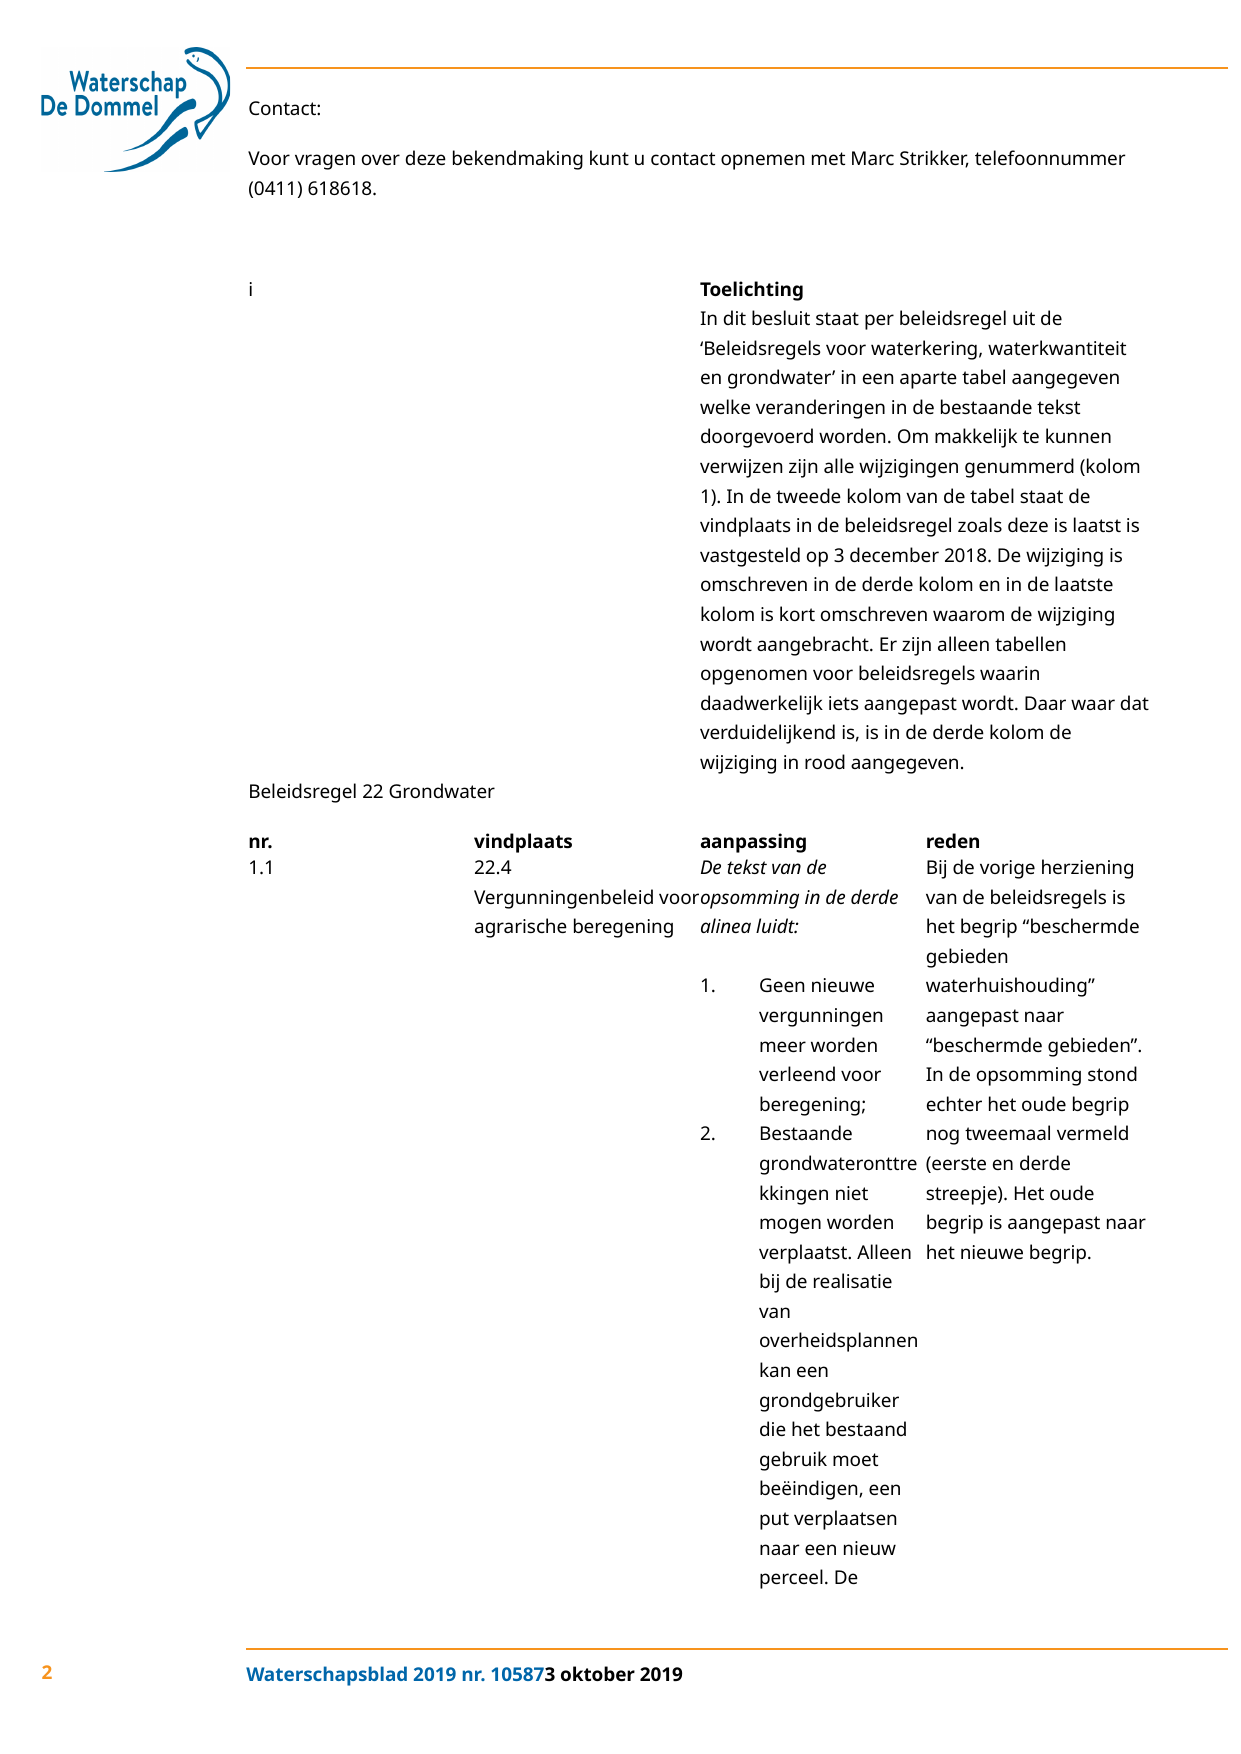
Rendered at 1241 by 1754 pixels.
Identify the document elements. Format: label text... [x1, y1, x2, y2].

text Beleidsregel 22 Grondwater [248, 778, 1152, 804]
table_cell De tekst van de opsomming in de derde alinea luidt: Geen nieuwe vergunningen meer worden verleend voor beregening; Bestaande grondwateronttrekkingen niet mogen worden verplaatst. Alleen bij de realisatie van overheidsplannen kan een grondgebruiker die het bestaand gebruik moet beëindigen, een put verplaatsen naar een nieuw perceel. De [700, 854, 926, 1590]
table_header aanpassing [700, 829, 926, 854]
table_header reden [926, 829, 1152, 854]
picture [204, 47, 231, 76]
table_cell Bij de vorige herziening van de beleidsregels is het begrip “beschermde gebieden waterhuishouding” aangepast naar “beschermde gebieden”. In de opsomming stond echter het oude begrip nog tweemaal vermeld (eerste en derde streepje). Het oude begrip is aangepast naar het nieuwe begrip. [926, 854, 1152, 1590]
table_header Toelichting In dit besluit staat per beleidsregel uit de ‘Beleidsregels voor waterkering, waterkwantiteit en grondwater’ in een aparte tabel aangegeven welke veranderingen in de bestaande tekst doorgevoerd worden. Om makkelijk te kunnen verwijzen zijn alle wijzigingen genummerd (kolom 1). In de tweede kolom van de tabel staat de vindplaats in de beleidsregel zoals deze is laatst is vastgesteld op 3 december 2018. De wijziging is omschreven in de derde kolom en in de laatste kolom is kort omschreven waarom de wijziging wordt aangebracht. Er zijn alleen tabellen opgenomen voor beleidsregels waarin daadwerkelijk iets aangepast wordt. Daar waar dat verduidelijkend is, is in de derde kolom de wijziging in rood aangegeven. [700, 276, 1152, 775]
text Contact: [248, 95, 1152, 121]
table_header nr. [248, 829, 474, 854]
picture [41, 47, 231, 172]
table_header i [248, 276, 700, 775]
table_cell 1.1 [248, 854, 474, 1590]
text Voor vragen over deze bekendmaking kunt u contact opnemen met Marc Strikker, telefoonnummer (0411) 618618. [248, 145, 1152, 201]
table_cell 22.4 Vergunningenbeleid voor agrarische beregening [474, 854, 700, 1590]
table_header vindplaats [474, 829, 700, 854]
picture [198, 118, 210, 131]
picture [45, 99, 51, 111]
